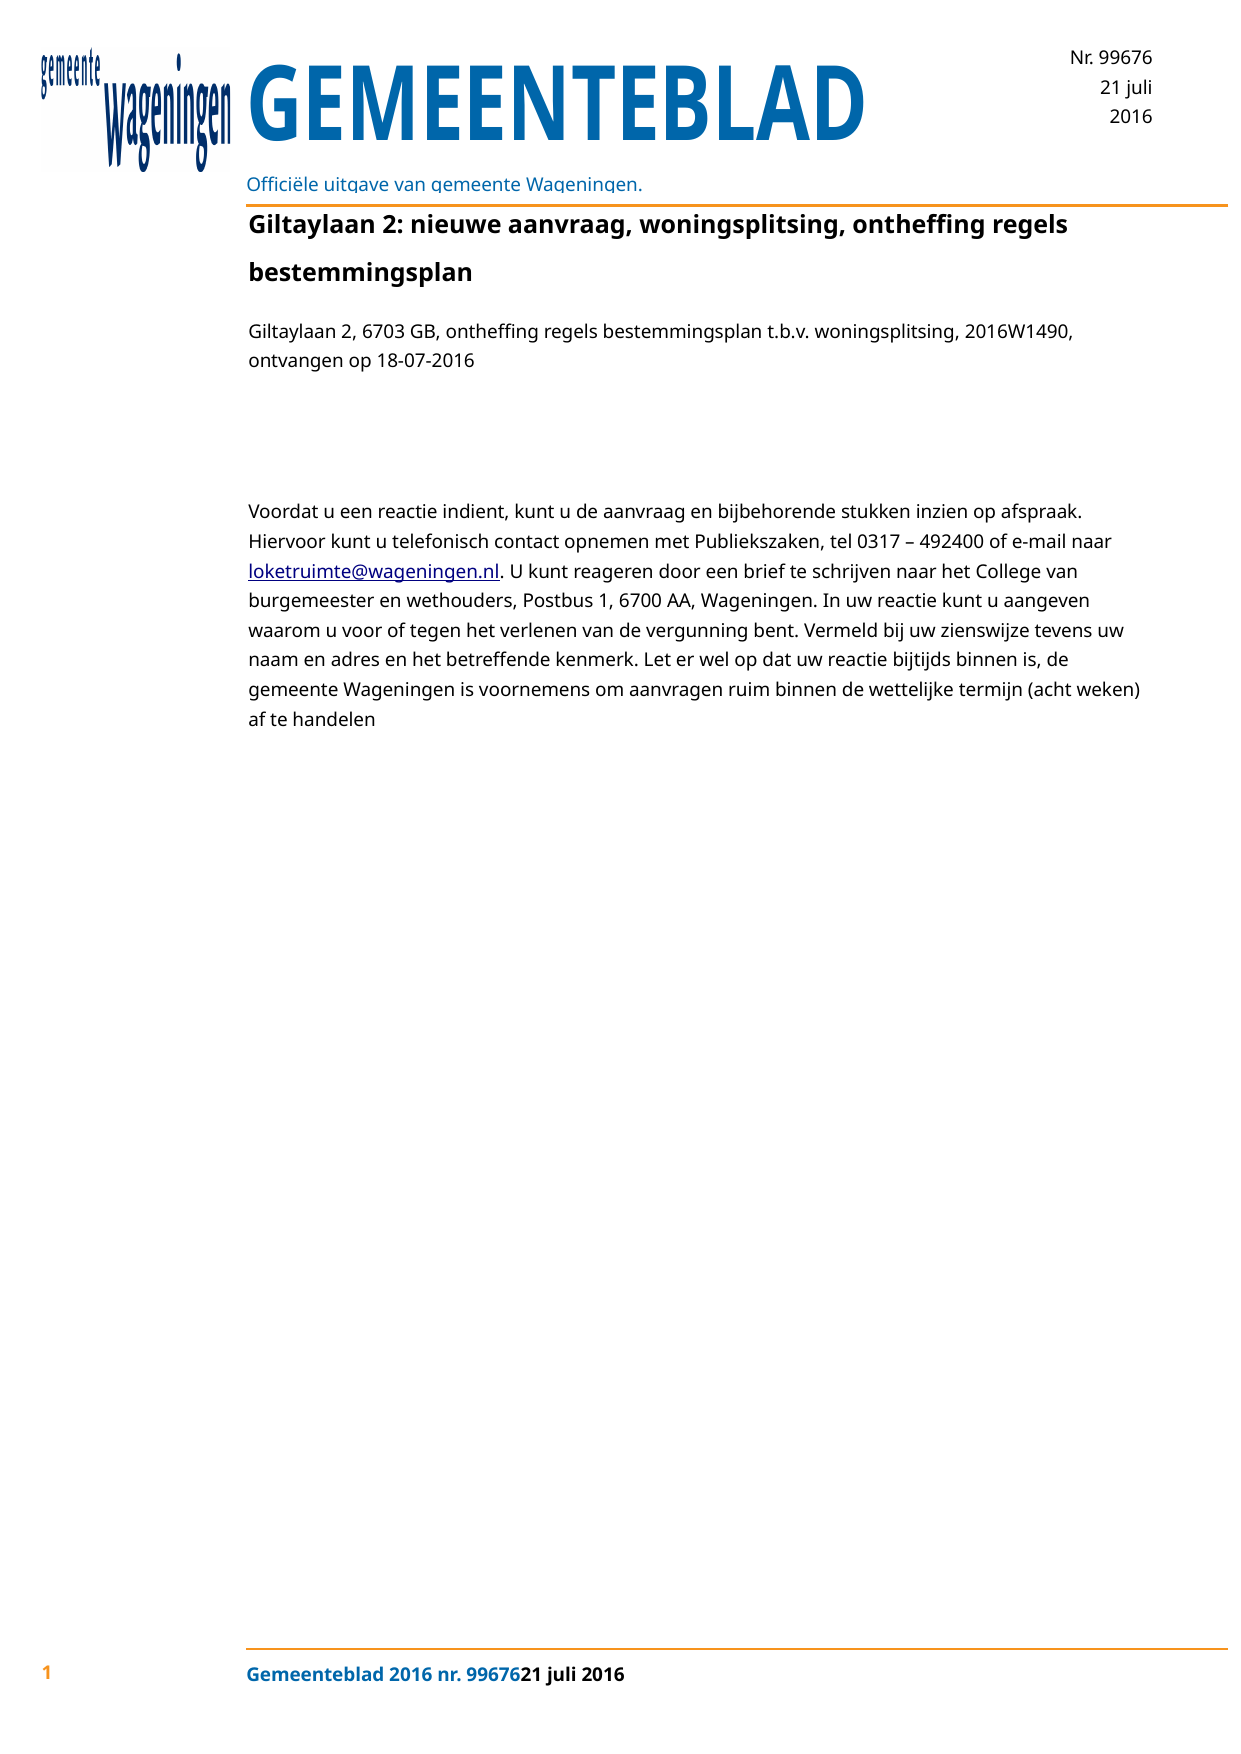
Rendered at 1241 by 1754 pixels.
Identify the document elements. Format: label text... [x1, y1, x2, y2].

text Giltaylaan 2, 6703 GB, ontheffing regels bestemmingsplan t.b.v. woningsplitsing, 2016W1490, ontvangen op 18-07-2016 [248, 318, 1152, 373]
picture [41, 47, 231, 172]
text Giltaylaan 2: nieuwe aanvraag, woningsplitsing, ontheffing regels bestemmingsplan [248, 207, 1152, 288]
text Voordat u een reactie indient, kunt u de aanvraag en bijbehorende stukken inzien op afspraak. Hiervoor kunt u telefonisch contact opnemen met Publiekszaken, tel 0317 – 492400 of e-mail naar loketruimte@wageningen.nl. U kunt reageren door een brief te schrijven naar het College van burgemeester en wethouders, Postbus 1, 6700 AA, Wageningen. In uw reactie kunt u aangeven waarom u voor of tegen het verlenen van de vergunning bent. Vermeld bij uw zienswijze tevens uw naam en adres en het betreffende kenmerk. Let er wel op dat uw reactie bijtijds binnen is, de gemeente Wageningen is voornemens om aanvragen ruim binnen de wettelijke termijn (acht weken) af te handelen [248, 499, 1152, 732]
